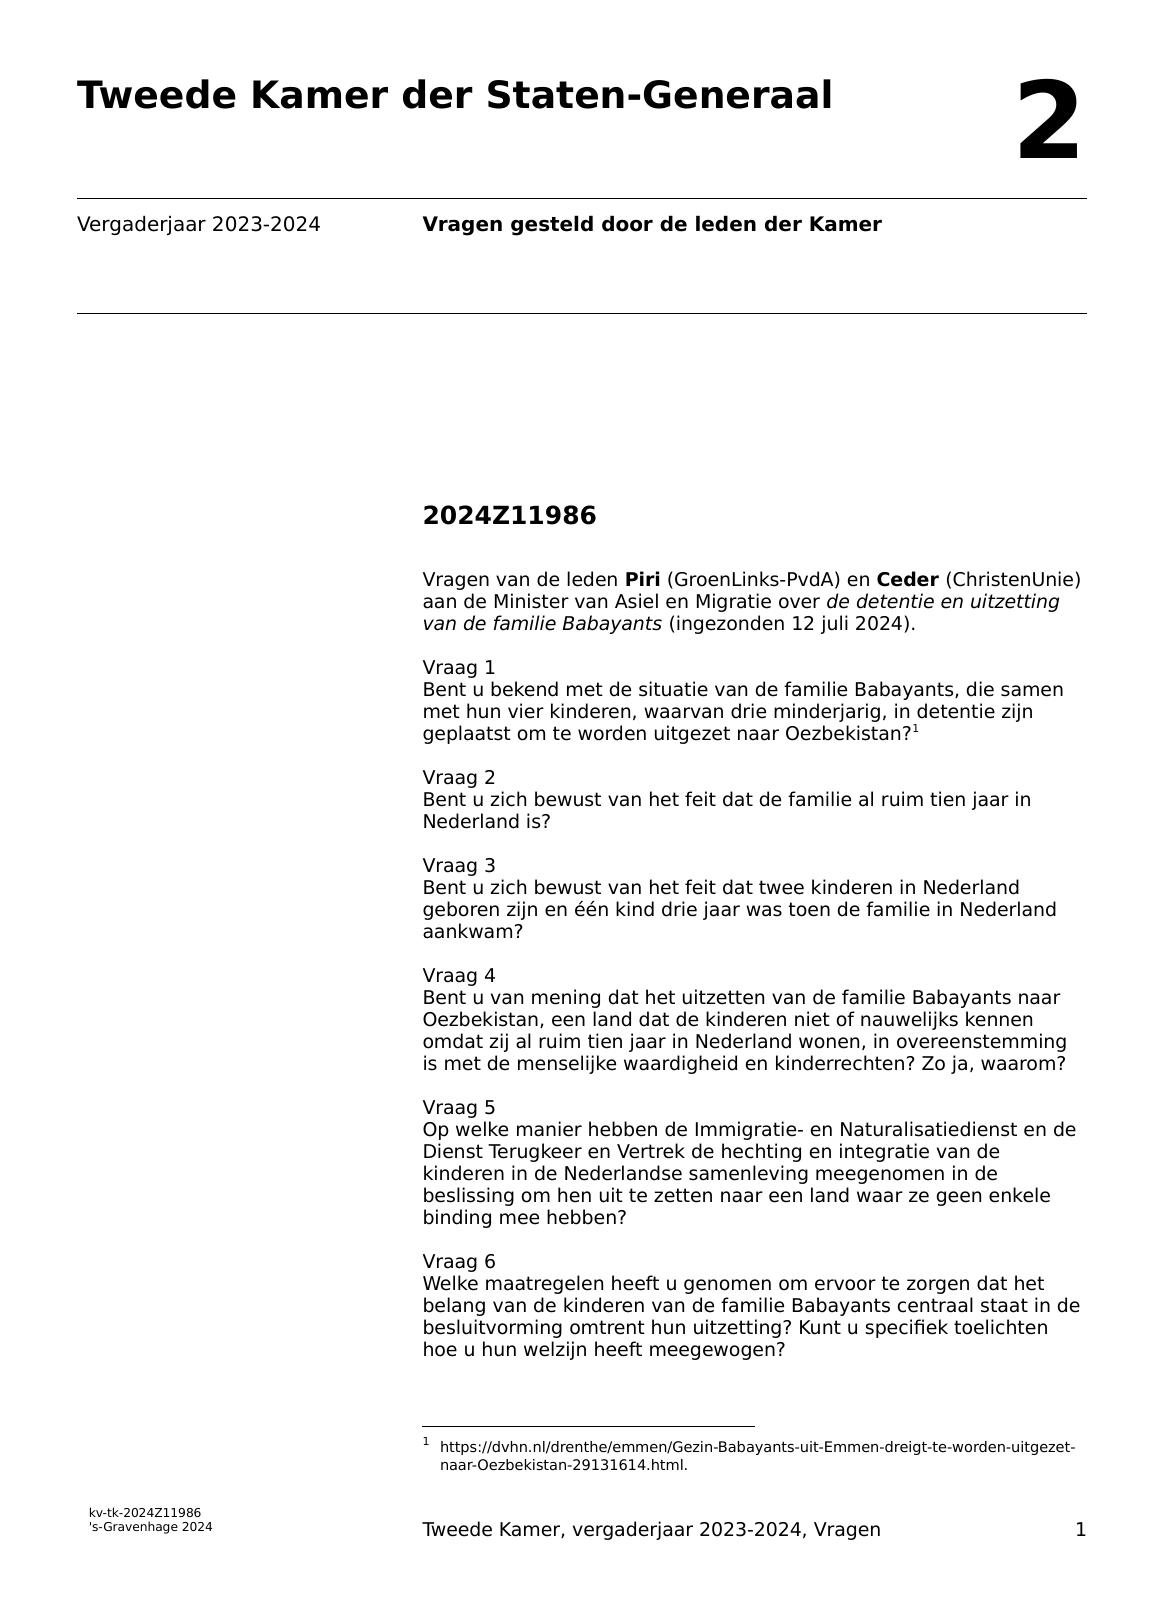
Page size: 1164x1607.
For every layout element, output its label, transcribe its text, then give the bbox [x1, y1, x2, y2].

text Bent u van mening dat het uitzetten van de familie Babayants naar Oezbekistan, een land dat de kinderen niet of nauwelijks kennen omdat zij al ruim tien jaar in Nederland wonen, in overeenstemming is met de menselijke waardigheid en kinderrechten? Zo ja, waarom? [422, 987, 1087, 1075]
text https://dvhn.nl/drenthe/emmen/Gezin-Babayants-uit-Emmen-dreigt-te-worden-uitgezet-naar-Oezbekistan-29131614.html. [422, 1435, 1087, 1474]
text Vragen van de leden Piri (GroenLinks-PvdA) en Ceder (ChristenUnie) aan de Minister van Asiel en Migratie over de detentie en uitzetting van de familie Babayants (ingezonden 12 juli 2024). [422, 569, 1087, 635]
text Welke maatregelen heeft u genomen om ervoor te zorgen dat het belang van de kinderen van de familie Babayants centraal staat in de besluitvorming omtrent hun uitzetting? Kunt u specifiek toelichten hoe u hun welzijn heeft meegewogen? [422, 1273, 1087, 1361]
text Vraag 2 [422, 767, 1087, 789]
text 's-Gravenhage 2024 [88, 1520, 323, 1534]
text kv-tk-2024Z11986 [88, 1506, 323, 1520]
text Bent u zich bewust van het feit dat de familie al ruim tien jaar in Nederland is? [422, 789, 1087, 833]
text Vraag 6 [422, 1251, 1087, 1273]
text Bent u zich bewust van het feit dat twee kinderen in Nederland geboren zijn en één kind drie jaar was toen de familie in Nederland aankwam? [422, 877, 1087, 943]
table_cell Vergaderjaar 2023-2024 [77, 199, 422, 313]
table_cell Vragen gesteld door de leden der Kamer [422, 199, 1087, 313]
table_header Tweede Kamer der Staten-Generaal [77, 59, 886, 198]
text Vraag 1 [422, 657, 1087, 679]
table_header 2 [886, 59, 1087, 198]
text Vraag 4 [422, 965, 1087, 987]
text Bent u bekend met de situatie van de familie Babayants, die samen met hun vier kinderen, waarvan drie minderjarig, in detentie zijn geplaatst om te worden uitgezet naar Oezbekistan? [422, 679, 1087, 745]
text Vraag 3 [422, 855, 1087, 877]
text 2024Z11986 [422, 501, 1087, 531]
text Op welke manier hebben de Immigratie- en Naturalisatiedienst en de Dienst Terugkeer en Vertrek de hechting en integratie van de kinderen in de Nederlandse samenleving meegenomen in de beslissing om hen uit te zetten naar een land waar ze geen enkele binding mee hebben? [422, 1119, 1087, 1229]
text Vraag 5 [422, 1097, 1087, 1119]
